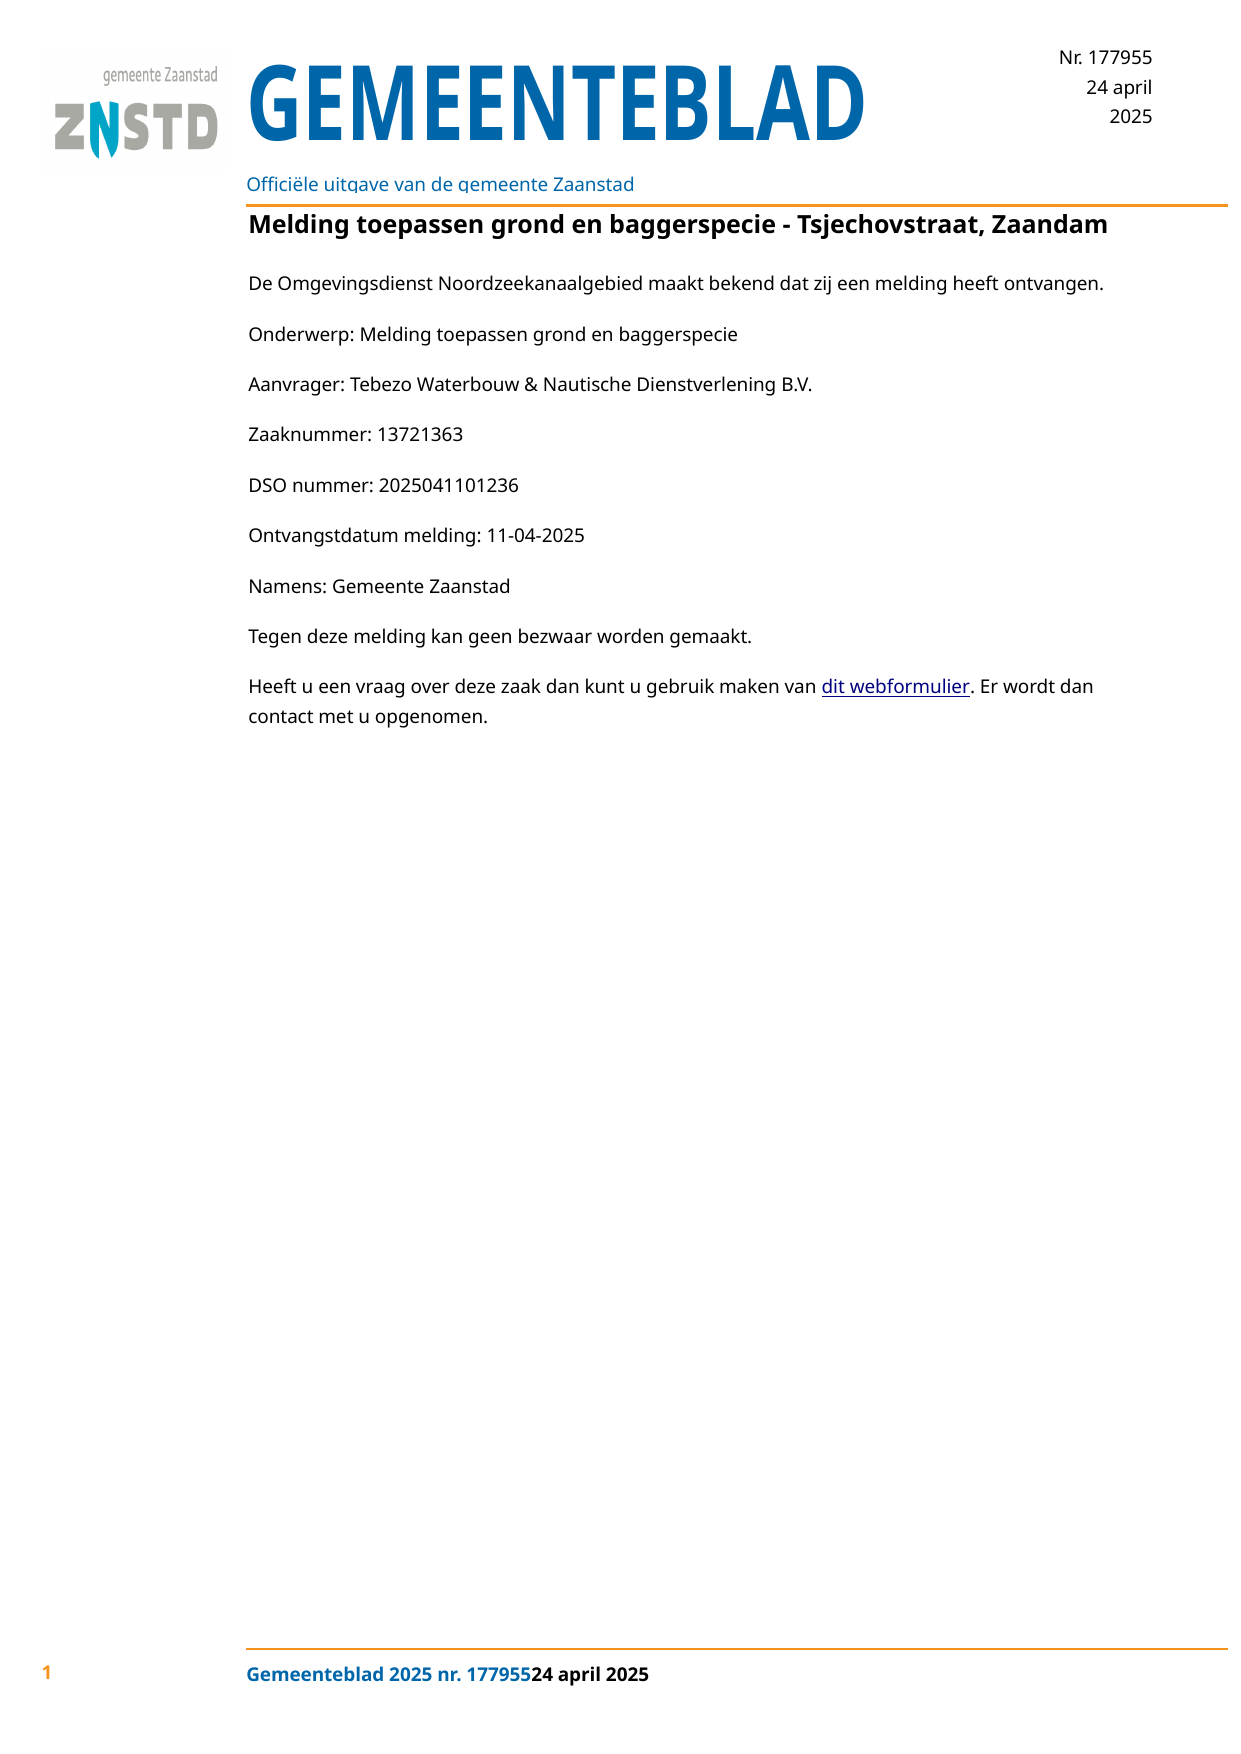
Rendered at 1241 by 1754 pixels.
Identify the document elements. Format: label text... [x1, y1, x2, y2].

text DSO nummer: 2025041101236 [248, 472, 1152, 498]
text Ontvangstdatum melding: 11-04-2025 [248, 522, 1152, 548]
text Tegen deze melding kan geen bezwaar worden gemaakt. [248, 623, 1152, 649]
text Aanvrager: Tebezo Waterbouw & Nautische Dienstverlening B.V. [248, 371, 1152, 397]
text Namens: Gemeente Zaanstad [248, 573, 1152, 598]
text Onderwerp: Melding toepassen grond en baggerspecie [248, 321, 1152, 346]
text Heeft u een vraag over deze zaak dan kunt u gebruik maken van dit webformulier. Er wordt dan contact met u opgenomen. [248, 674, 1152, 729]
text Melding toepassen grond en baggerspecie - Tsjechovstraat, Zaandam [248, 207, 1152, 241]
text De Omgevingsdienst Noordzeekanaalgebied maakt bekend dat zij een melding heeft ontvangen. [248, 270, 1152, 296]
picture [41, 47, 231, 172]
text Zaaknummer: 13721363 [248, 422, 1152, 447]
